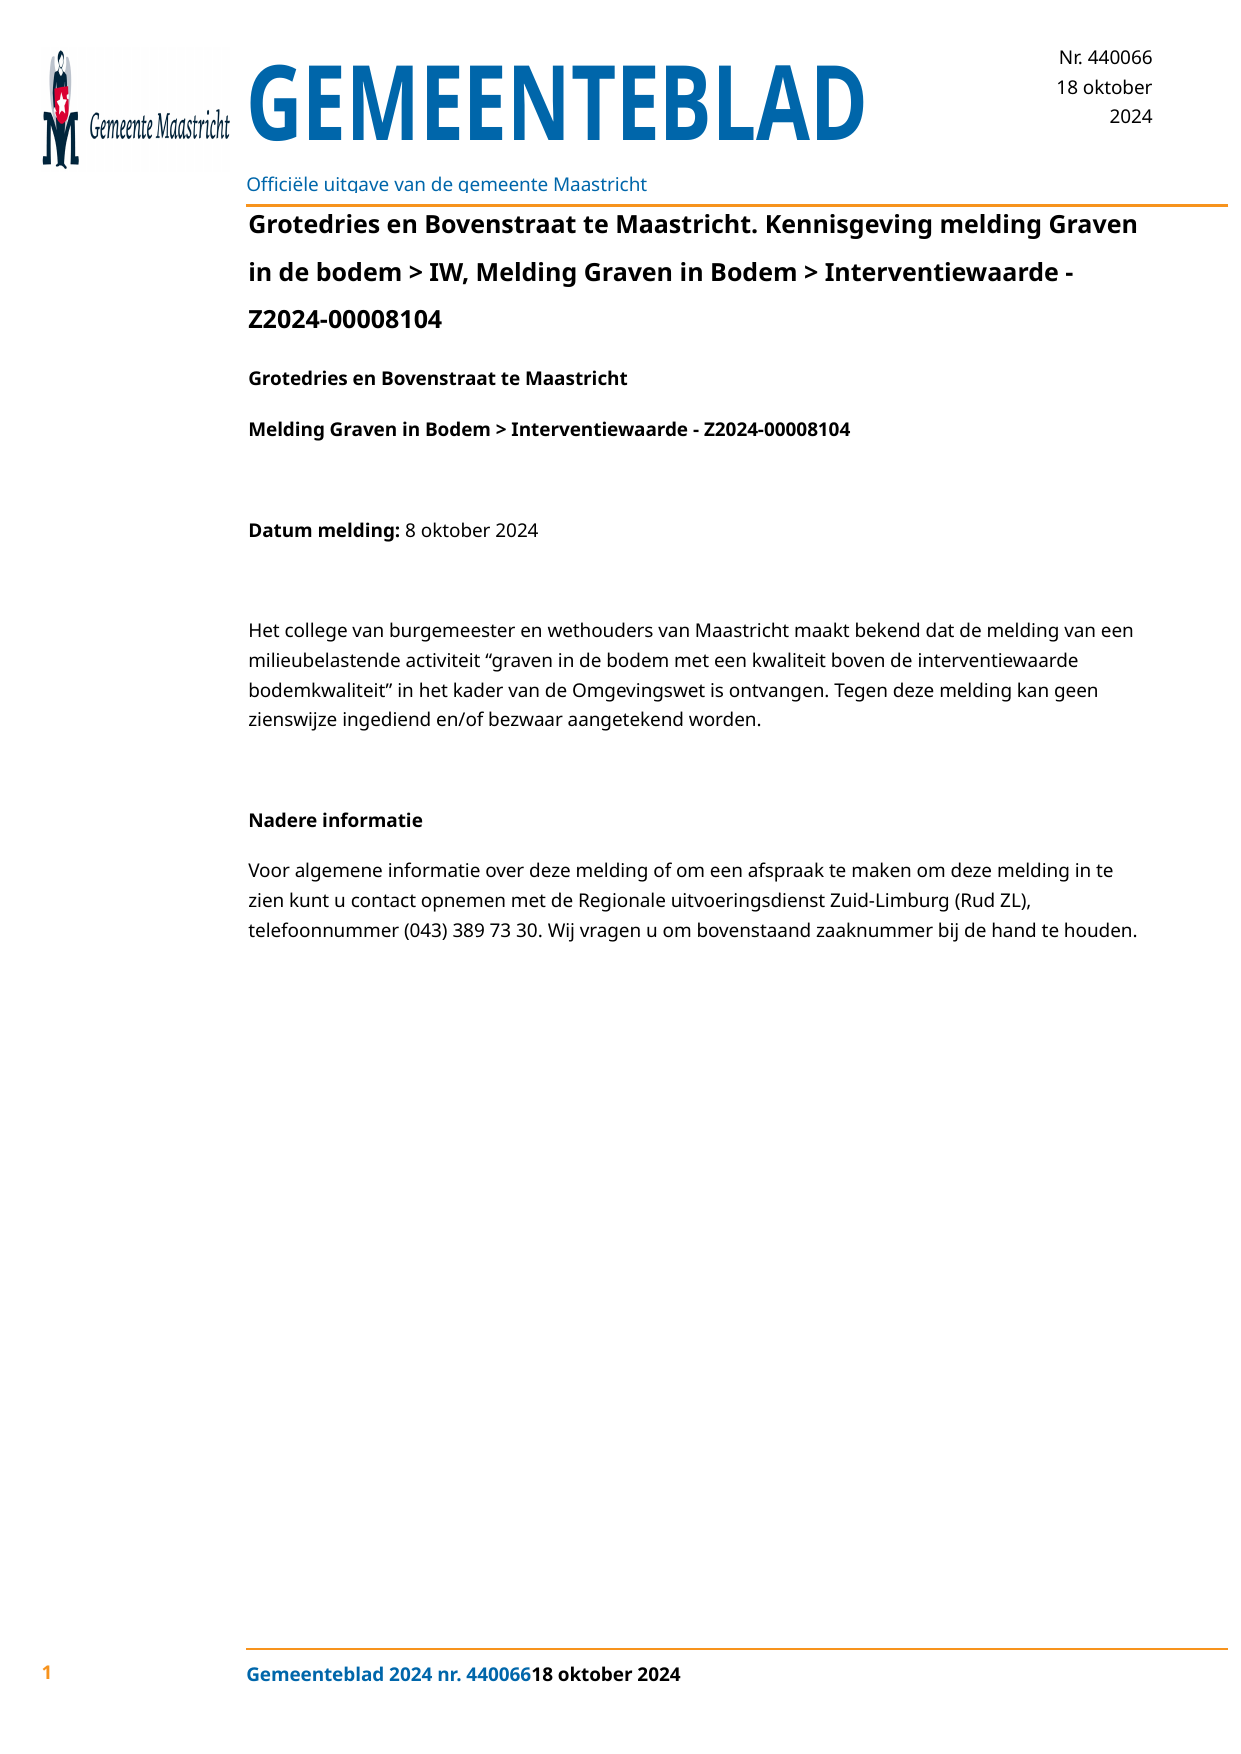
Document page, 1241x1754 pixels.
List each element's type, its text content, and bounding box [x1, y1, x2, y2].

text Grotedries en Bovenstraat te Maastricht [248, 366, 1152, 391]
text Datum melding: 8 oktober 2024 [248, 517, 1152, 542]
text Grotedries en Bovenstraat te Maastricht. Kennisgeving melding Graven in de bodem > IW, Melding Graven in Bodem > Interventiewaarde - Z2024-00008104 [248, 207, 1152, 336]
text Melding Graven in Bodem > Interventiewaarde - Z2024-00008104 [248, 416, 1152, 442]
picture [41, 47, 231, 172]
text Voor algemene informatie over deze melding of om een afspraak te maken om deze melding in te zien kunt u contact opnemen met de Regionale uitvoeringsdienst Zuid-Limburg (Rud ZL), telefoonnummer (043) 389 73 30. Wij vragen u om bovenstaand zaaknummer bij de hand te houden. [248, 858, 1152, 942]
text Het college van burgemeester en wethouders van Maastricht maakt bekend dat de melding van een milieubelastende activiteit “graven in de bodem met een kwaliteit boven de interventiewaarde bodemkwaliteit” in het kader van de Omgevingswet is ontvangen. Tegen deze melding kan geen zienswijze ingediend en/of bezwaar aangetekend worden. [248, 618, 1152, 732]
text Nadere informatie [248, 807, 1152, 833]
